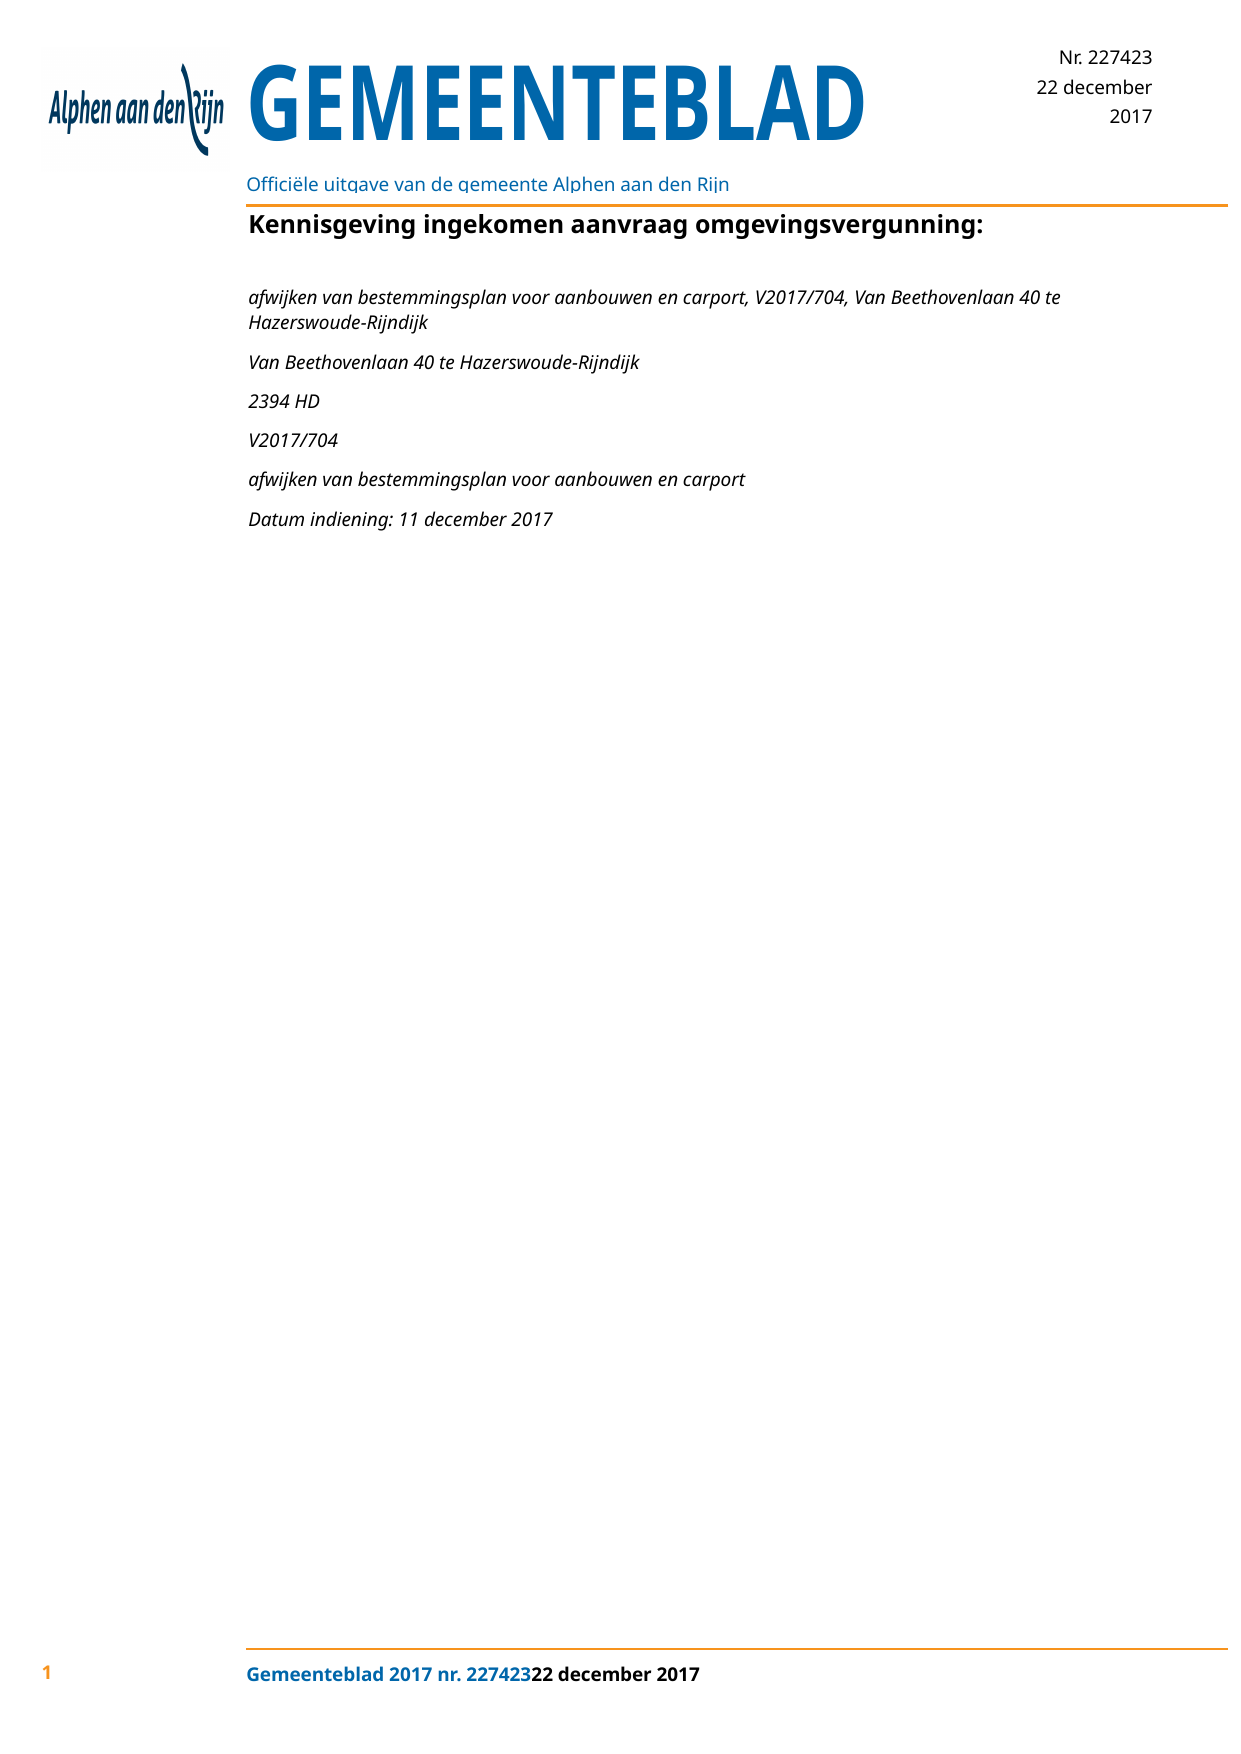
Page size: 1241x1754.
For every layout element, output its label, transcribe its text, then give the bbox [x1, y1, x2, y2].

text Kennisgeving ingekomen aanvraag omgevingsvergunning: [248, 207, 1152, 241]
text Datum indiening: 11 december 2017 [248, 506, 1152, 532]
text afwijken van bestemmingsplan voor aanbouwen en carport, V2017/704, Van Beethovenlaan 40 te Hazerswoude-Rijndijk [248, 284, 1152, 335]
text V2017/704 [248, 427, 1152, 453]
picture [41, 47, 231, 172]
text afwijken van bestemmingsplan voor aanbouwen en carport [248, 467, 1152, 492]
text 2394 HD [248, 388, 1152, 414]
text Van Beethovenlaan 40 te Hazerswoude-Rijndijk [248, 349, 1152, 374]
